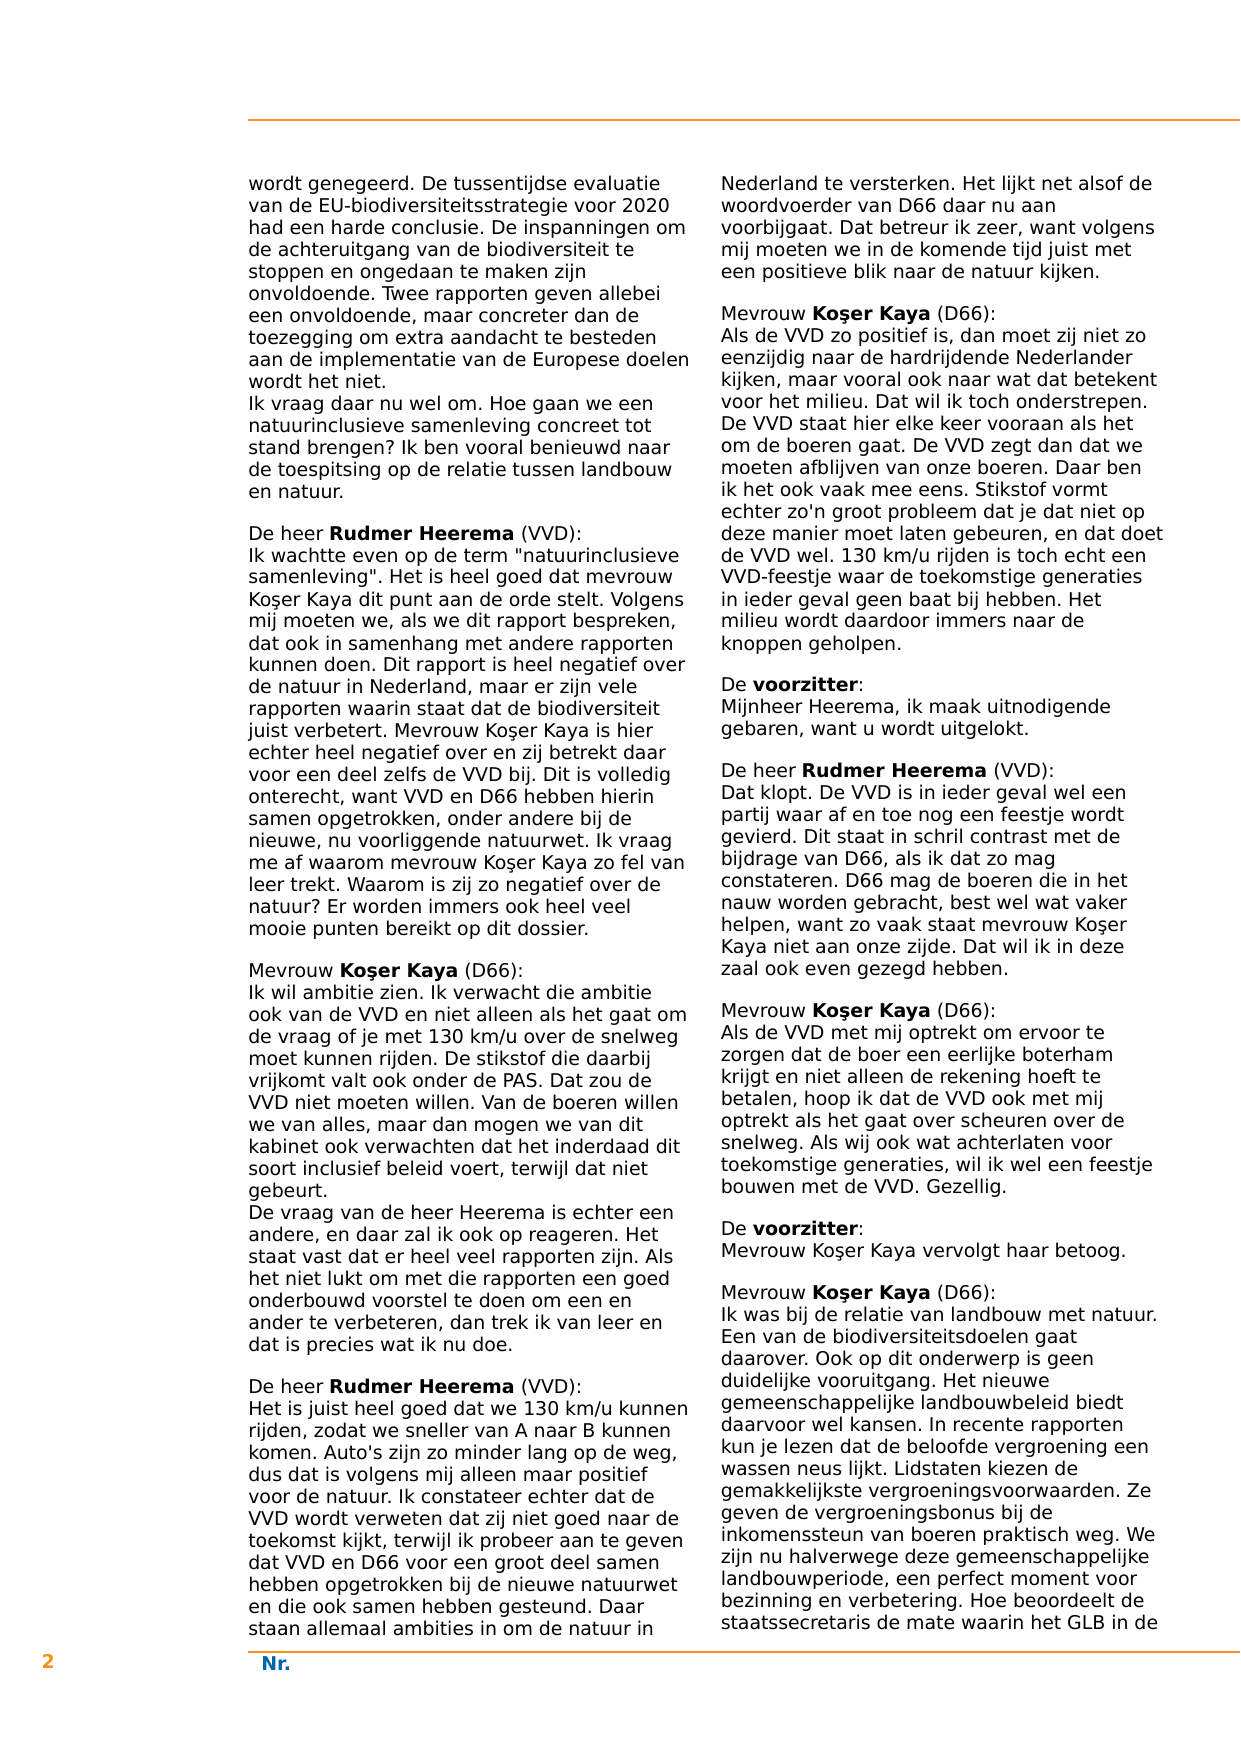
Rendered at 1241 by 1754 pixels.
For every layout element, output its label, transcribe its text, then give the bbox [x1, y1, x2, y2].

text De vraag van de heer Heerema is echter een andere, en daar zal ik ook op reageren. Het staat vast dat er heel veel rapporten zijn. Als het niet lukt om met die rapporten een goed onderbouwd voorstel te doen om een en ander te verbeteren, dan trek ik van leer en dat is precies wat ik nu doe. [248, 1202, 691, 1356]
text Ik wil ambitie zien. Ik verwacht die ambitie ook van de VVD en niet alleen als het gaat om de vraag of je met 130 km/u over de snelweg moet kunnen rijden. De stikstof die daarbij vrijkomt valt ook onder de PAS. Dat zou de VVD niet moeten willen. Van de boeren willen we van alles, maar dan mogen we van dit kabinet ook verwachten dat het inderdaad dit soort inclusief beleid voert, terwijl dat niet gebeurt. [248, 982, 691, 1202]
text Mevrouw Koşer Kaya (D66): [721, 1282, 1163, 1304]
text De heer Rudmer Heerema (VVD): [248, 1376, 691, 1398]
text Mevrouw Koşer Kaya (D66): [721, 303, 1163, 325]
text De heer Rudmer Heerema (VVD): [248, 522, 691, 544]
text Ik wachtte even op de term "natuurinclusieve samenleving". Het is heel goed dat mevrouw Koşer Kaya dit punt aan de orde stelt. Volgens mij moeten we, als we dit rapport bespreken, dat ook in samenhang met andere rapporten kunnen doen. Dit rapport is heel negatief over de natuur in Nederland, maar er zijn vele rapporten waarin staat dat de biodiversiteit juist verbetert. Mevrouw Koşer Kaya is hier echter heel negatief over en zij betrekt daar voor een deel zelfs de VVD bij. Dit is volledig onterecht, want VVD en D66 hebben hierin samen opgetrokken, onder andere bij de nieuwe, nu voorliggende natuurwet. Ik vraag me af waarom mevrouw Koşer Kaya zo fel van leer trekt. Waarom is zij zo negatief over de natuur? Er worden immers ook heel veel mooie punten bereikt op dit dossier. [248, 544, 691, 940]
text De voorzitter: [721, 674, 1163, 696]
text Als de VVD met mij optrekt om ervoor te zorgen dat de boer een eerlijke boterham krijgt en niet alleen de rekening hoeft te betalen, hoop ik dat de VVD ook met mij optrekt als het gaat over scheuren over de snelweg. Als wij ook wat achterlaten voor toekomstige generaties, wil ik wel een feestje bouwen met de VVD. Gezellig. [721, 1022, 1163, 1198]
text Ik was bij de relatie van landbouw met natuur. Een van de biodiversiteitsdoelen gaat daarover. Ook op dit onderwerp is geen duidelijke vooruitgang. Het nieuwe gemeenschappelijke landbouwbeleid biedt daarvoor wel kansen. In recente rapporten kun je lezen dat de beloofde vergroening een wassen neus lijkt. Lidstaten kiezen de gemakkelijkste vergroeningsvoorwaarden. Ze geven de vergroeningsbonus bij de inkomenssteun van boeren praktisch weg. We zijn nu halverwege deze gemeenschappelijke landbouwperiode, een perfect moment voor bezinning en verbetering. Hoe beoordeelt de staatssecretaris de mate waarin het GLB in de [721, 1304, 1163, 1633]
text Mevrouw Koşer Kaya (D66): [248, 960, 691, 982]
text Het is juist heel goed dat we 130 km/u kunnen rijden, zodat we sneller van A naar B kunnen komen. Auto's zijn zo minder lang op de weg, dus dat is volgens mij alleen maar positief voor de natuur. Ik constateer echter dat de VVD wordt verweten dat zij niet goed naar de toekomst kijkt, terwijl ik probeer aan te geven dat VVD en D66 voor een groot deel samen hebben opgetrokken bij de nieuwe natuurwet en die ook samen hebben gesteund. Daar staan allemaal ambities in om de natuur in [248, 1398, 691, 1639]
text De voorzitter: [721, 1218, 1163, 1240]
text wordt genegeerd. De tussentijdse evaluatie van de EU-biodiversiteitsstrategie voor 2020 had een harde conclusie. De inspanningen om de achteruitgang van de biodiversiteit te stoppen en ongedaan te maken zijn onvoldoende. Twee rapporten geven allebei een onvoldoende, maar concreter dan de toezegging om extra aandacht te besteden aan de implementatie van de Europese doelen wordt het niet. [248, 173, 691, 393]
text Als de VVD zo positief is, dan moet zij niet zo eenzijdig naar de hardrijdende Nederlander kijken, maar vooral ook naar wat dat betekent voor het milieu. Dat wil ik toch onderstrepen. De VVD staat hier elke keer vooraan als het om de boeren gaat. De VVD zegt dan dat we moeten afblijven van onze boeren. Daar ben ik het ook vaak mee eens. Stikstof vormt echter zo'n groot probleem dat je dat niet op deze manier moet laten gebeuren, en dat doet de VVD wel. 130 km/u rijden is toch echt een VVD-feestje waar de toekomstige generaties in ieder geval geen baat bij hebben. Het milieu wordt daardoor immers naar de knoppen geholpen. [721, 325, 1163, 654]
text Dat klopt. De VVD is in ieder geval wel een partij waar af en toe nog een feestje wordt gevierd. Dit staat in schril contrast met de bijdrage van D66, als ik dat zo mag constateren. D66 mag de boeren die in het nauw worden gebracht, best wel wat vaker helpen, want zo vaak staat mevrouw Koşer Kaya niet aan onze zijde. Dat wil ik in deze zaal ook even gezegd hebben. [721, 782, 1163, 980]
text Nederland te versterken. Het lijkt net alsof de woordvoerder van D66 daar nu aan voorbijgaat. Dat betreur ik zeer, want volgens mij moeten we in de komende tijd juist met een positieve blik naar de natuur kijken. [721, 173, 1163, 283]
text Ik vraag daar nu wel om. Hoe gaan we een natuurinclusieve samenleving concreet tot stand brengen? Ik ben vooral benieuwd naar de toespitsing op de relatie tussen landbouw en natuur. [248, 393, 691, 502]
text Mevrouw Koşer Kaya vervolgt haar betoog. [721, 1240, 1163, 1262]
text De heer Rudmer Heerema (VVD): [721, 760, 1163, 782]
text Mijnheer Heerema, ik maak uitnodigende gebaren, want u wordt uitgelokt. [721, 696, 1163, 740]
text Mevrouw Koşer Kaya (D66): [721, 1000, 1163, 1022]
